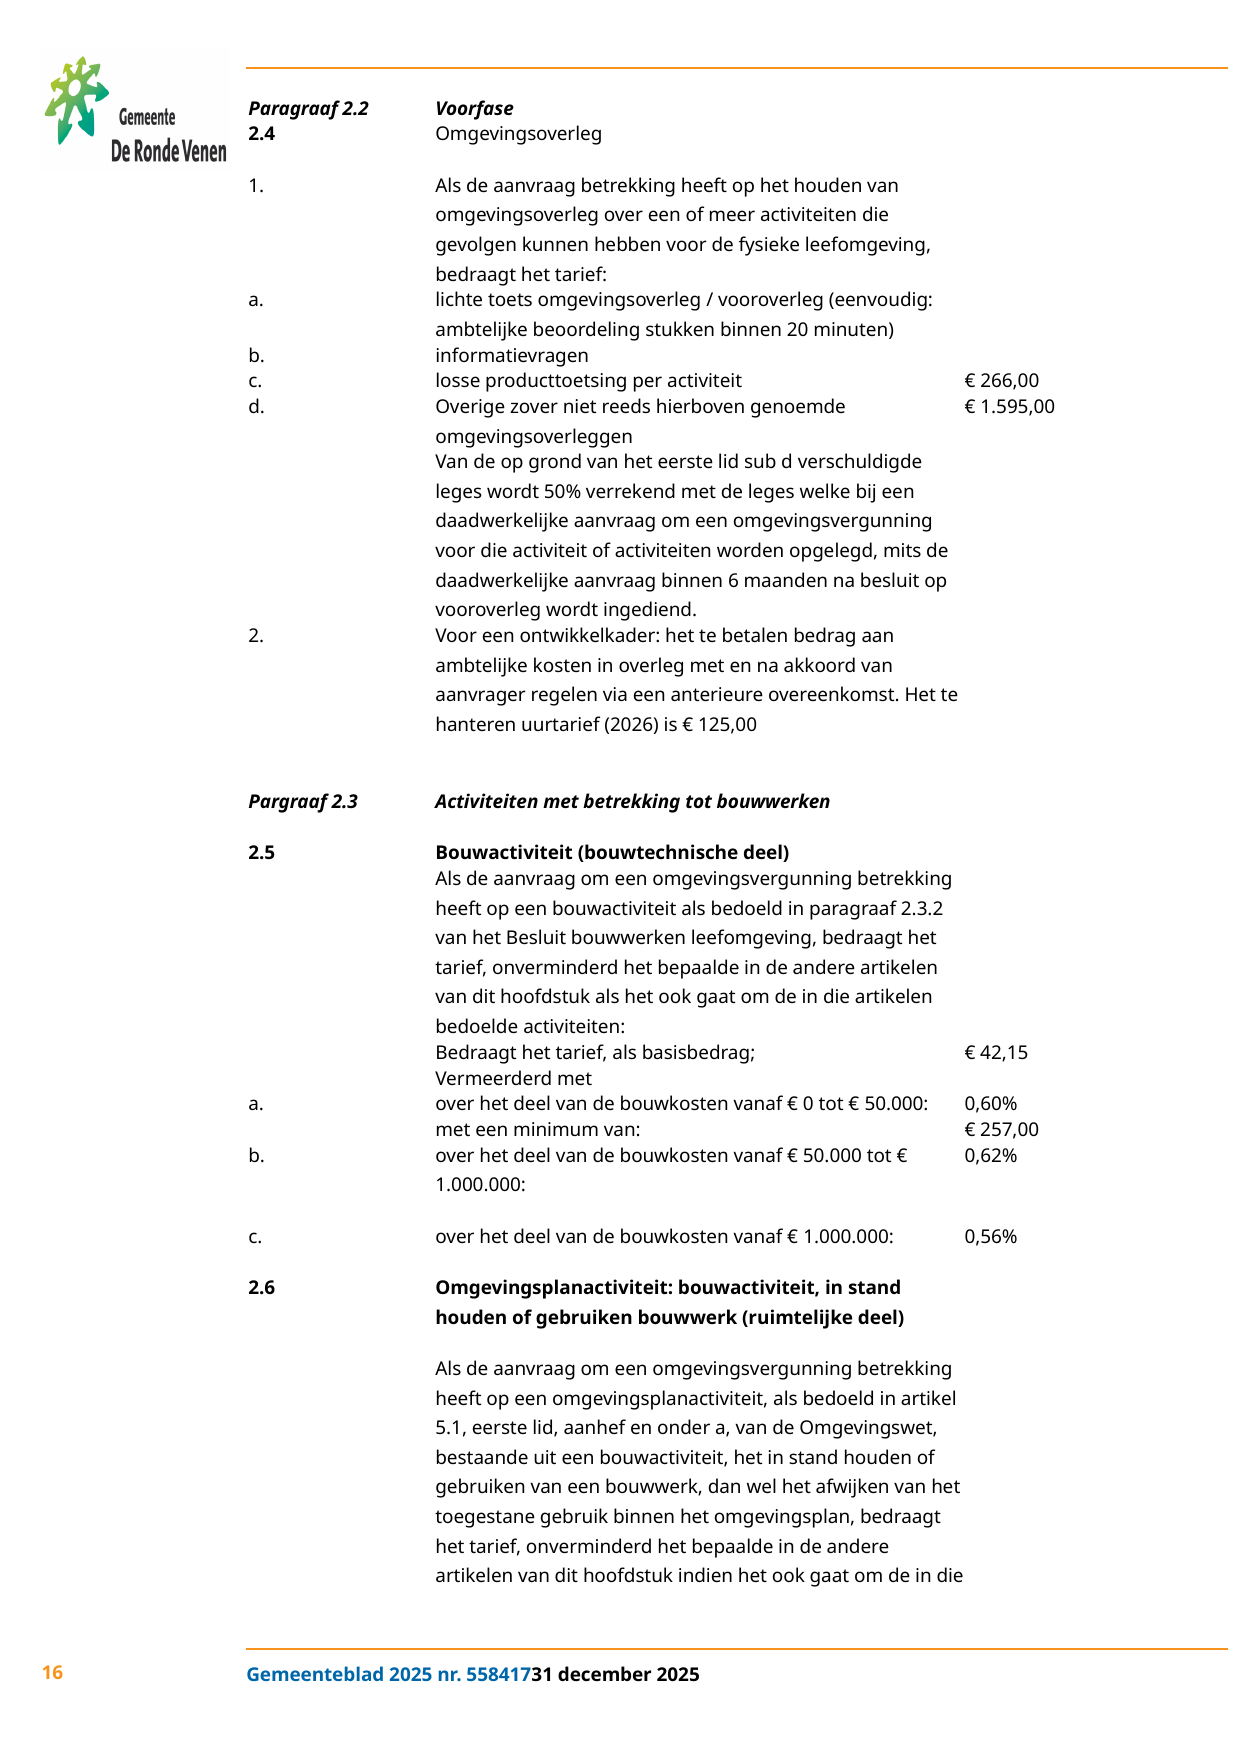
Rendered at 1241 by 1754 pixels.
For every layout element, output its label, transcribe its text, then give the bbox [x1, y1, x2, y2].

table_cell [435, 763, 964, 788]
table_cell [248, 865, 435, 1039]
table_cell [964, 95, 1152, 121]
table_cell [248, 1355, 435, 1588]
table_cell informatievragen [435, 342, 964, 367]
table_cell 2. [248, 622, 435, 737]
table_cell 1. [248, 172, 435, 286]
table_cell Voorfase [435, 95, 964, 121]
table_cell Van de op grond van het eerste lid sub d verschuldigde leges wordt 50% verrekend met de leges welke bij een daadwerkelijke aanvraag om een omgevingsvergunning voor die activiteit of activiteiten worden opgelegd, mits de daadwerkelijke aanvraag binnen 6 maanden na besluit op vooroverleg wordt ingediend. [435, 449, 964, 622]
table_cell [248, 1197, 435, 1223]
table_cell 0,62% [964, 1142, 1152, 1197]
table_cell over het deel van de bouwkosten vanaf € 1.000.000: [435, 1223, 964, 1249]
table_cell Bedraagt het tarief, als basisbedrag; [435, 1039, 964, 1065]
table_cell [964, 788, 1152, 814]
table_cell Als de aanvraag betrekking heeft op het houden van omgevingsoverleg over een of meer activiteiten die gevolgen kunnen hebben voor de fysieke leefomgeving, bedraagt het tarief: [435, 172, 964, 286]
table_cell [964, 1274, 1152, 1330]
table_cell d. [248, 393, 435, 448]
table_cell [964, 1330, 1152, 1355]
table_cell [964, 814, 1152, 839]
table_cell [964, 1065, 1152, 1090]
table_cell [435, 737, 964, 762]
table_cell 0,56% [964, 1223, 1152, 1249]
table_cell [964, 121, 1152, 146]
table_cell [248, 1065, 435, 1090]
table_cell [248, 737, 435, 762]
table_cell € 257,00 [964, 1116, 1152, 1142]
table_cell [435, 1330, 964, 1355]
table_cell € 266,00 [964, 368, 1152, 393]
table_cell € 1.595,00 [964, 393, 1152, 448]
table_cell [964, 737, 1152, 762]
table_cell c. [248, 368, 435, 393]
table_cell [248, 1330, 435, 1355]
table_cell [964, 763, 1152, 788]
table_cell a. [248, 1090, 435, 1116]
table_cell [964, 146, 1152, 172]
table_cell [964, 342, 1152, 367]
table_cell over het deel van de bouwkosten vanaf € 0 tot € 50.000: [435, 1090, 964, 1116]
table_cell 0,60% [964, 1090, 1152, 1116]
table_cell Bouwactiviteit (bouwtechnische deel) [435, 840, 964, 865]
table_cell Pargraaf 2.3 [248, 788, 435, 814]
table_cell [435, 146, 964, 172]
table_cell [964, 1249, 1152, 1274]
table_cell [435, 1197, 964, 1223]
table_cell [248, 763, 435, 788]
table_cell [435, 1249, 964, 1274]
table_cell [435, 814, 964, 839]
table_cell € 42,15 [964, 1039, 1152, 1065]
table_cell [964, 172, 1152, 286]
table_cell Voor een ontwikkelkader: het te betalen bedrag aan ambtelijke kosten in overleg met en na akkoord van aanvrager regelen via een anterieure overeenkomst. Het te hanteren uurtarief (2026) is € 125,00 [435, 622, 964, 737]
table_cell 2.5 [248, 840, 435, 865]
table_cell Als de aanvraag om een omgevingsvergunning betrekking heeft op een bouwactiviteit als bedoeld in paragraaf 2.3.2 van het Besluit bouwwerken leefomgeving, bedraagt het tarief, onverminderd het bepaalde in de andere artikelen van dit hoofdstuk als het ook gaat om de in die artikelen bedoelde activiteiten: [435, 865, 964, 1039]
table_cell losse producttoetsing per activiteit [435, 368, 964, 393]
table_cell [964, 1197, 1152, 1223]
table_cell Overige zover niet reeds hierboven genoemde omgevingsoverleggen [435, 393, 964, 448]
table_cell Omgevingsoverleg [435, 121, 964, 146]
table_cell [248, 146, 435, 172]
table_cell [964, 449, 1152, 622]
table_cell Vermeerderd met [435, 1065, 964, 1090]
table_cell Activiteiten met betrekking tot bouwwerken [435, 788, 964, 814]
table_cell [248, 1249, 435, 1274]
table_cell b. [248, 342, 435, 367]
table_cell [248, 1039, 435, 1065]
table_cell [248, 449, 435, 622]
table_cell [964, 286, 1152, 342]
table_cell over het deel van de bouwkosten vanaf € 50.000 tot € 1.000.000: [435, 1142, 964, 1197]
picture [41, 47, 231, 172]
table_cell Paragraaf 2.2 [248, 95, 435, 121]
table_cell 2.6 [248, 1274, 435, 1330]
table_cell [964, 1355, 1152, 1588]
table_cell [964, 865, 1152, 1039]
table_cell c. [248, 1223, 435, 1249]
table_cell met een minimum van: [435, 1116, 964, 1142]
table_cell [964, 622, 1152, 737]
table_cell a. [248, 286, 435, 342]
table_cell 2.4 [248, 121, 435, 146]
table_cell Als de aanvraag om een omgevingsvergunning betrekking heeft op een omgevingsplanactiviteit, als bedoeld in artikel 5.1, eerste lid, aanhef en onder a, van de Omgevingswet, bestaande uit een bouwactiviteit, het in stand houden of gebruiken van een bouwwerk, dan wel het afwijken van het toegestane gebruik binnen het omgevingsplan, bedraagt het tarief, onverminderd het bepaalde in de andere artikelen van dit hoofdstuk indien het ook gaat om de in die [435, 1355, 964, 1588]
table_cell Omgevingsplanactiviteit: bouwactiviteit, in stand houden of gebruiken bouwwerk (ruimtelijke deel) [435, 1274, 964, 1330]
table_cell [248, 814, 435, 839]
table_cell [248, 1116, 435, 1142]
table_cell lichte toets omgevingsoverleg / vooroverleg (eenvoudig: ambtelijke beoordeling stukken binnen 20 minuten) [435, 286, 964, 342]
table_cell b. [248, 1142, 435, 1197]
table_cell [964, 840, 1152, 865]
